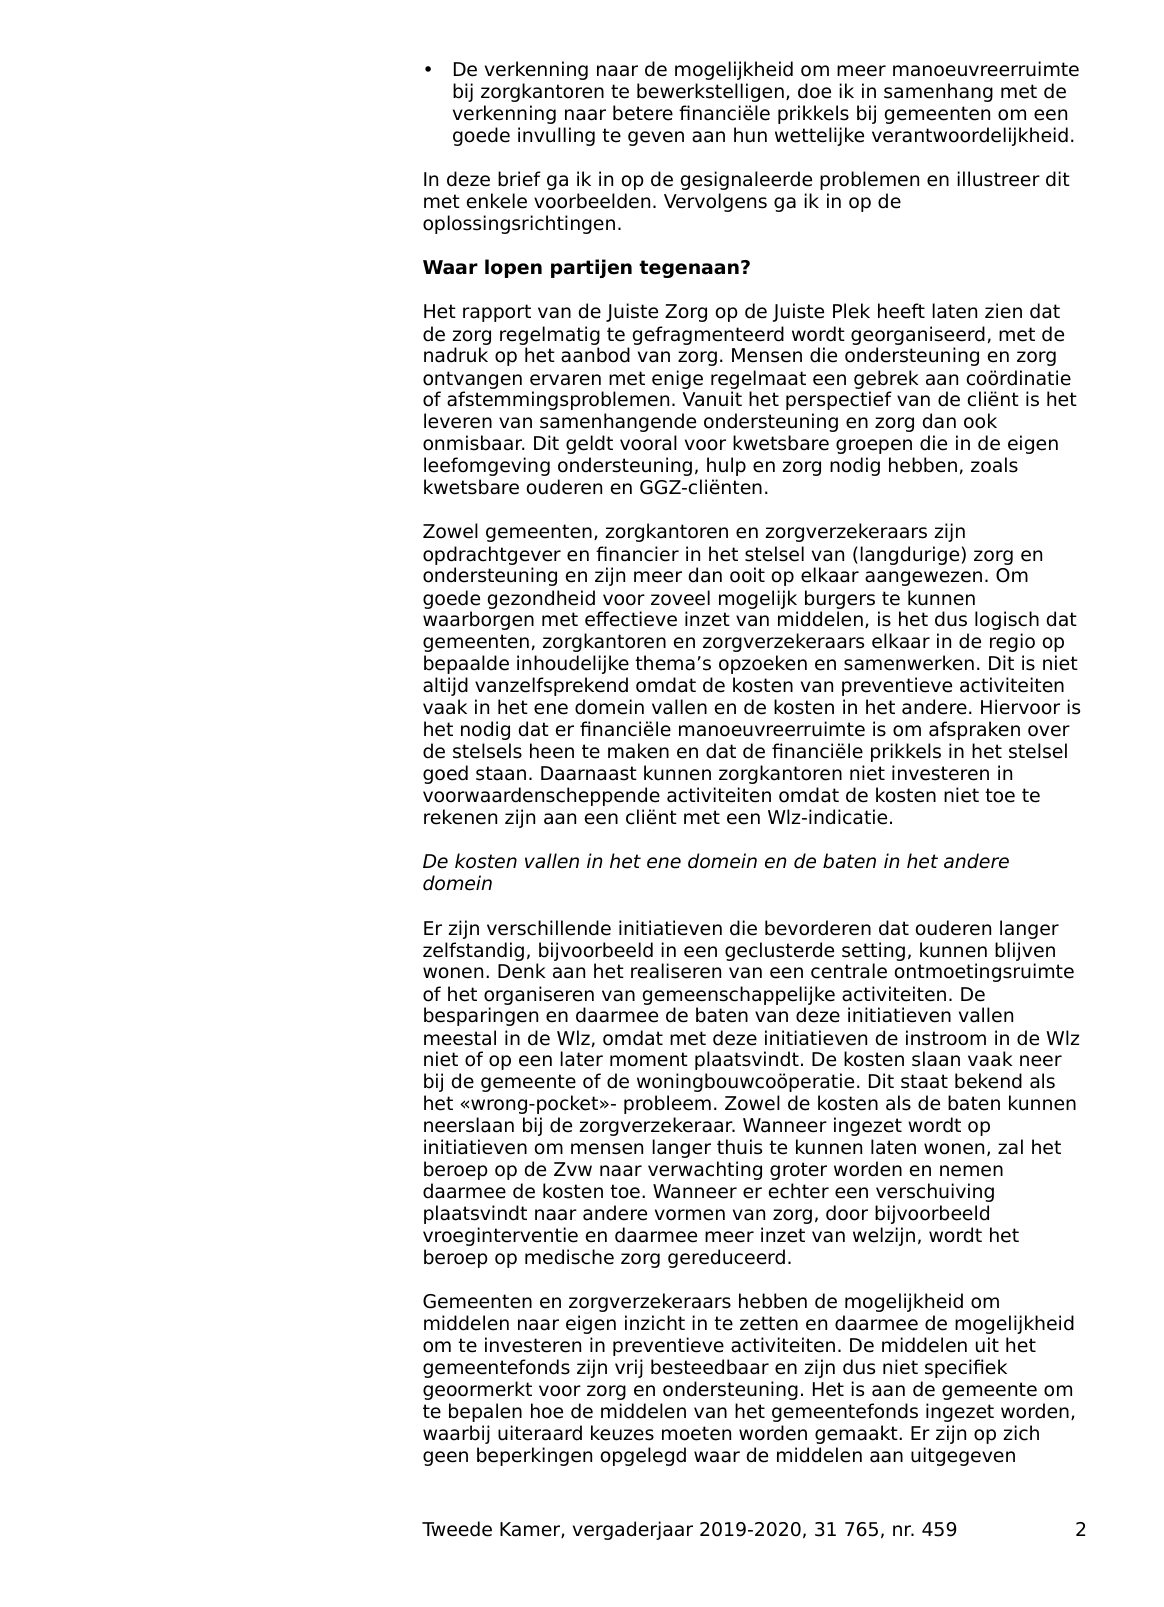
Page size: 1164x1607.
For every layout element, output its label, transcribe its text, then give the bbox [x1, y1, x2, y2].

subtitle Waar lopen partijen tegenaan? [422, 257, 1087, 279]
text Zowel gemeenten, zorgkantoren en zorgverzekeraars zijn opdrachtgever en financier in het stelsel van (langdurige) zorg en ondersteuning en zijn meer dan ooit op elkaar aangewezen. Om goede gezondheid voor zoveel mogelijk burgers te kunnen waarborgen met effectieve inzet van middelen, is het dus logisch dat gemeenten, zorgkantoren en zorgverzekeraars elkaar in de regio op bepaalde inhoudelijke thema’s opzoeken en samenwerken. Dit is niet altijd vanzelfsprekend omdat de kosten van preventieve activiteiten vaak in het ene domein vallen en de kosten in het andere. Hiervoor is het nodig dat er financiële manoeuvreerruimte is om afspraken over de stelsels heen te maken en dat de financiële prikkels in het stelsel goed staan. Daarnaast kunnen zorgkantoren niet investeren in voorwaardenscheppende activiteiten omdat de kosten niet toe te rekenen zijn aan een cliënt met een Wlz-indicatie. [422, 521, 1087, 829]
text Er zijn verschillende initiatieven die bevorderen dat ouderen langer zelfstandig, bijvoorbeeld in een geclusterde setting, kunnen blijven wonen. Denk aan het realiseren van een centrale ontmoetingsruimte of het organiseren van gemeenschappelijke activiteiten. De besparingen en daarmee de baten van deze initiatieven vallen meestal in de Wlz, omdat met deze initiatieven de instroom in de Wlz niet of op een later moment plaatsvindt. De kosten slaan vaak neer bij de gemeente of de woningbouwcoöperatie. Dit staat bekend als het «wrong-pocket»- probleem. Zowel de kosten als de baten kunnen neerslaan bij de zorgverzekeraar. Wanneer ingezet wordt op initiatieven om mensen langer thuis te kunnen laten wonen, zal het beroep op de Zvw naar verwachting groter worden en nemen daarmee de kosten toe. Wanneer er echter een verschuiving plaatsvindt naar andere vormen van zorg, door bijvoorbeeld vroeginterventie en daarmee meer inzet van welzijn, wordt het beroep op medische zorg gereduceerd. [422, 917, 1087, 1269]
subtitle De kosten vallen in het ene domein en de baten in het andere domein [422, 851, 1087, 895]
text • De verkenning naar de mogelijkheid om meer manoeuvreerruimte bij zorgkantoren te bewerkstelligen, doe ik in samenhang met de verkenning naar betere financiële prikkels bij gemeenten om een goede invulling te geven aan hun wettelijke verantwoordelijkheid. [422, 59, 1087, 147]
text Het rapport van de Juiste Zorg op de Juiste Plek heeft laten zien dat de zorg regelmatig te gefragmenteerd wordt georganiseerd, met de nadruk op het aanbod van zorg. Mensen die ondersteuning en zorg ontvangen ervaren met enige regelmaat een gebrek aan coördinatie of afstemmingsproblemen. Vanuit het perspectief van de cliënt is het leveren van samenhangende ondersteuning en zorg dan ook onmisbaar. Dit geldt vooral voor kwetsbare groepen die in de eigen leefomgeving ondersteuning, hulp en zorg nodig hebben, zoals kwetsbare ouderen en GGZ-cliënten. [422, 301, 1087, 499]
text Gemeenten en zorgverzekeraars hebben de mogelijkheid om middelen naar eigen inzicht in te zetten en daarmee de mogelijkheid om te investeren in preventieve activiteiten. De middelen uit het gemeentefonds zijn vrij besteedbaar en zijn dus niet specifiek geoormerkt voor zorg en ondersteuning. Het is aan de gemeente om te bepalen hoe de middelen van het gemeentefonds ingezet worden, waarbij uiteraard keuzes moeten worden gemaakt. Er zijn op zich geen beperkingen opgelegd waar de middelen aan uitgegeven [422, 1291, 1087, 1467]
text In deze brief ga ik in op de gesignaleerde problemen en illustreer dit met enkele voorbeelden. Vervolgens ga ik in op de oplossingsrichtingen. [422, 169, 1087, 235]
